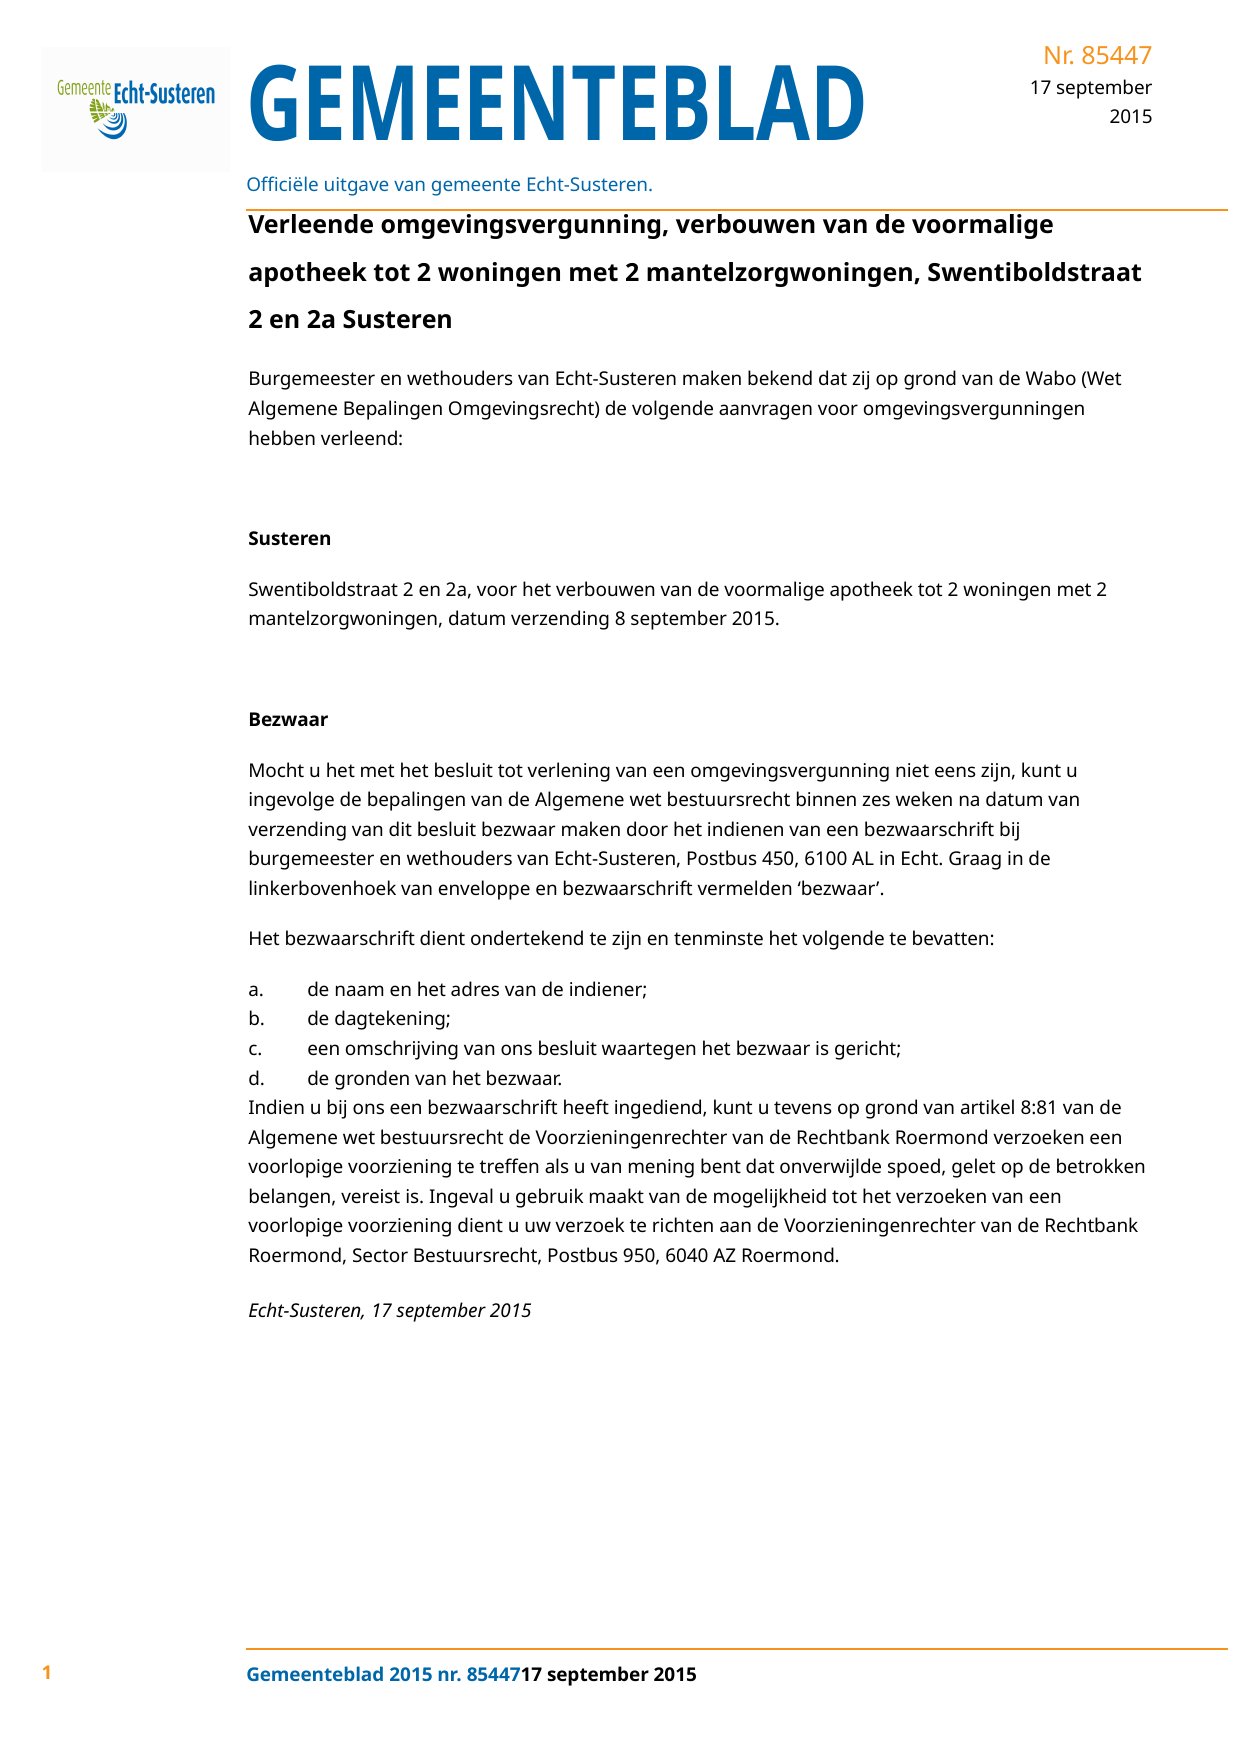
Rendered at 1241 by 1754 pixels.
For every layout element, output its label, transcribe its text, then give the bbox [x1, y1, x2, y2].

text Indien u bij ons een bezwaarschrift heeft ingediend, kunt u tevens op grond van artikel 8:81 van de Algemene wet bestuursrecht de Voorzieningenrechter van de Rechtbank Roermond verzoeken een voorlopige voorziening te treffen als u van mening bent dat onverwijlde spoed, gelet op de betrokken belangen, vereist is. Ingeval u gebruik maakt van de mogelijkheid tot het verzoeken van een voorlopige voorziening dient u uw verzoek te richten aan de Voorzieningenrechter van de Rechtbank Roermond, Sector Bestuursrecht, Postbus 950, 6040 AZ Roermond. [248, 1094, 1152, 1268]
list een omschrijving van ons besluit waartegen het bezwaar is gericht; [248, 1035, 1152, 1061]
text Mocht u het met het besluit tot verlening van een omgevingsvergunning niet eens zijn, kunt u ingevolge de bepalingen van de Algemene wet bestuursrecht binnen zes weken na datum van verzending van dit besluit bezwaar maken door het indienen van een bezwaarschrift bij burgemeester en wethouders van Echt-Susteren, Postbus 450, 6100 AL in Echt. Graag in de linkerbovenhoek van enveloppe en bezwaarschrift vermelden ‘bezwaar’. [248, 757, 1152, 901]
text Susteren [248, 526, 1152, 551]
text Bezwaar [248, 706, 1152, 732]
list de dagtekening; [248, 1006, 1152, 1031]
text Het bezwaarschrift dient ondertekend te zijn en tenminste het volgende te bevatten: [248, 926, 1152, 951]
text Verleende omgevingsvergunning, verbouwen van de voormalige apotheek tot 2 woningen met 2 mantelzorgwoningen, Swentiboldstraat 2 en 2a Susteren [248, 211, 1152, 336]
list de naam en het adres van de indiener; [248, 976, 1152, 1002]
picture [41, 47, 231, 172]
text Swentiboldstraat 2 en 2a, voor het verbouwen van de voormalige apotheek tot 2 woningen met 2 mantelzorgwoningen, datum verzending 8 september 2015. [248, 576, 1152, 631]
list de gronden van het bezwaar. [248, 1065, 1152, 1090]
text Burgemeester en wethouders van Echt-Susteren maken bekend dat zij op grond van de Wabo (Wet Algemene Bepalingen Omgevingsrecht) de volgende aanvragen voor omgevingsvergunningen hebben verleend: [248, 366, 1152, 450]
text Echt-Susteren, 17 september 2015 [248, 1297, 1152, 1323]
